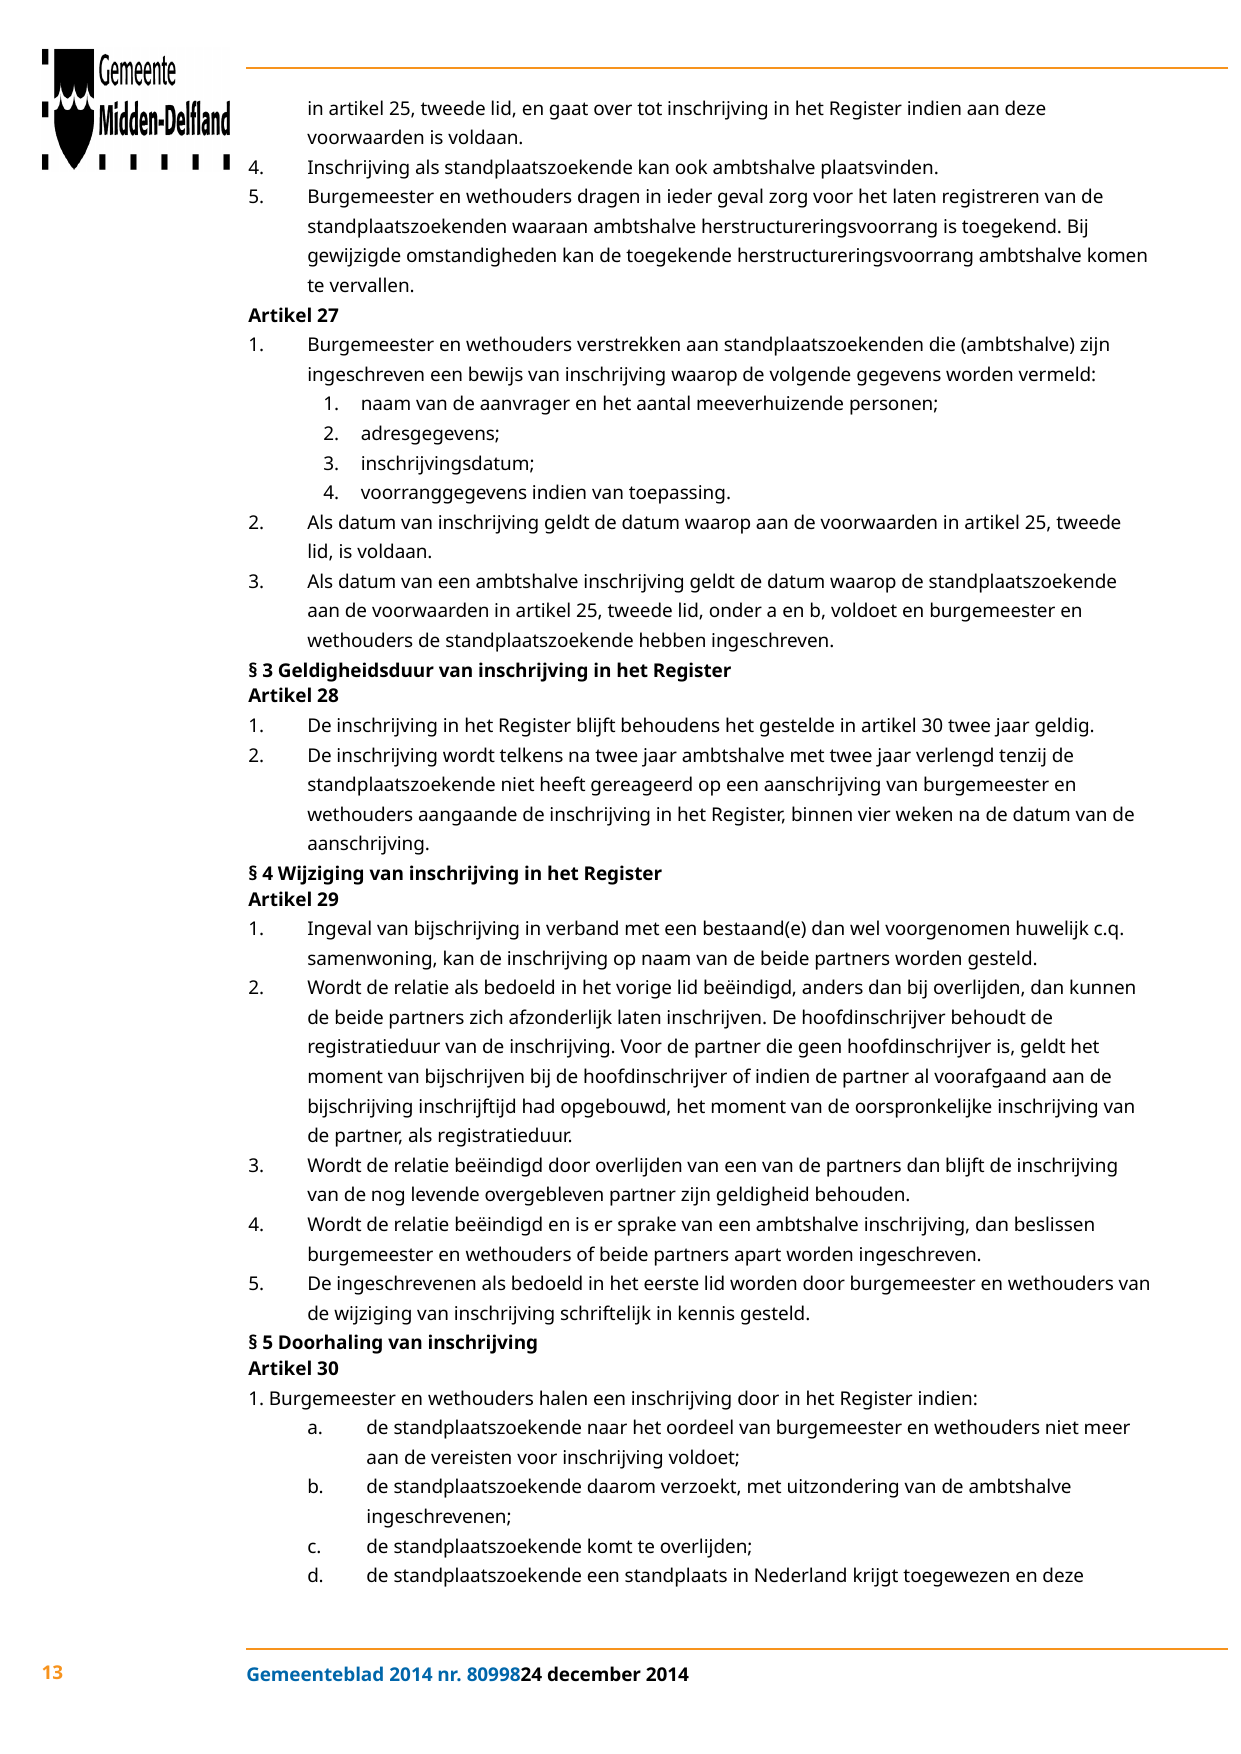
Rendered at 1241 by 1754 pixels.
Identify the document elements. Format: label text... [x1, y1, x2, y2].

list Inschrijving als standplaatszoekende kan ook ambtshalve plaatsvinden. [248, 154, 1152, 180]
list de standplaatszoekende een standplaats in Nederland krijgt toegewezen en deze [307, 1562, 1152, 1588]
list de standplaatszoekende daarom verzoekt, met uitzondering van de ambtshalve ingeschrevenen; [307, 1474, 1152, 1529]
list Wordt de relatie beëindigd en is er sprake van een ambtshalve inschrijving, dan beslissen burgemeester en wethouders of beide partners apart worden ingeschreven. [248, 1211, 1152, 1267]
list in artikel 25, tweede lid, en gaat over tot inschrijving in het Register indien aan deze voorwaarden is voldaan. [248, 95, 1152, 150]
list Als datum van inschrijving geldt de datum waarop aan de voorwaarden in artikel 25, tweede lid, is voldaan. [248, 509, 1152, 564]
text Artikel 29 [248, 886, 1152, 912]
list naam van de aanvrager en het aantal meeverhuizende personen; [323, 391, 1152, 416]
text § 4 Wijziging van inschrijving in het Register [248, 860, 1152, 886]
text § 5 Doorhaling van inschrijving [248, 1329, 1152, 1355]
list De ingeschrevenen als bedoeld in het eerste lid worden door burgemeester en wethouders van de wijziging van inschrijving schriftelijk in kennis gesteld. [248, 1270, 1152, 1326]
text § 3 Geldigheidsduur van inschrijving in het Register [248, 657, 1152, 683]
list voorranggegevens indien van toepassing. [323, 479, 1152, 505]
list de standplaatszoekende komt te overlijden; [307, 1533, 1152, 1558]
list adresgegevens; [323, 420, 1152, 446]
list Wordt de relatie als bedoeld in het vorige lid beëindigd, anders dan bij overlijden, dan kunnen de beide partners zich afzonderlijk laten inschrijven. De hoofdinschrijver behoudt de registratieduur van de inschrijving. Voor de partner die geen hoofdinschrijver is, geldt het moment van bijschrijven bij de hoofdinschrijver of indien de partner al voorafgaand aan de bijschrijving inschrijftijd had opgebouwd, het moment van de oorspronkelijke inschrijving van de partner, als registratieduur. [248, 974, 1152, 1148]
text Artikel 27 [248, 302, 1152, 328]
list Als datum van een ambtshalve inschrijving geldt de datum waarop de standplaatszoekende aan de voorwaarden in artikel 25, tweede lid, onder a en b, voldoet en burgemeester en wethouders de standplaatszoekende hebben ingeschreven. [248, 568, 1152, 653]
picture [41, 47, 231, 172]
text Artikel 28 [248, 683, 1152, 708]
list de standplaatszoekende naar het oordeel van burgemeester en wethouders niet meer aan de vereisten voor inschrijving voldoet; [307, 1414, 1152, 1470]
list Ingeval van bijschrijving in verband met een bestaand(e) dan wel voorgenomen huwelijk c.q. samenwoning, kan de inschrijving op naam van de beide partners worden gesteld. [248, 915, 1152, 971]
text Artikel 30 [248, 1355, 1152, 1381]
list Burgemeester en wethouders verstrekken aan standplaatszoekenden die (ambtshalve) zijn ingeschreven een bewijs van inschrijving waarop de volgende gegevens worden vermeld: [248, 331, 1152, 387]
list De inschrijving in het Register blijft behoudens het gestelde in artikel 30 twee jaar geldig. [248, 712, 1152, 738]
list De inschrijving wordt telkens na twee jaar ambtshalve met twee jaar verlengd tenzij de standplaatszoekende niet heeft gereageerd op een aanschrijving van burgemeester en wethouders aangaande de inschrijving in het Register, binnen vier weken na de datum van de aanschrijving. [248, 742, 1152, 856]
list inschrijvingsdatum; [323, 450, 1152, 476]
text 1. Burgemeester en wethouders halen een inschrijving door in het Register indien: [248, 1385, 1152, 1411]
list Burgemeester en wethouders dragen in ieder geval zorg voor het laten registreren van de standplaatszoekenden waaraan ambtshalve herstructureringsvoorrang is toegekend. Bij gewijzigde omstandigheden kan de toegekende herstructureringsvoorrang ambtshalve komen te vervallen. [248, 183, 1152, 298]
list Wordt de relatie beëindigd door overlijden van een van de partners dan blijft de inschrijving van de nog levende overgebleven partner zijn geldigheid behouden. [248, 1152, 1152, 1207]
